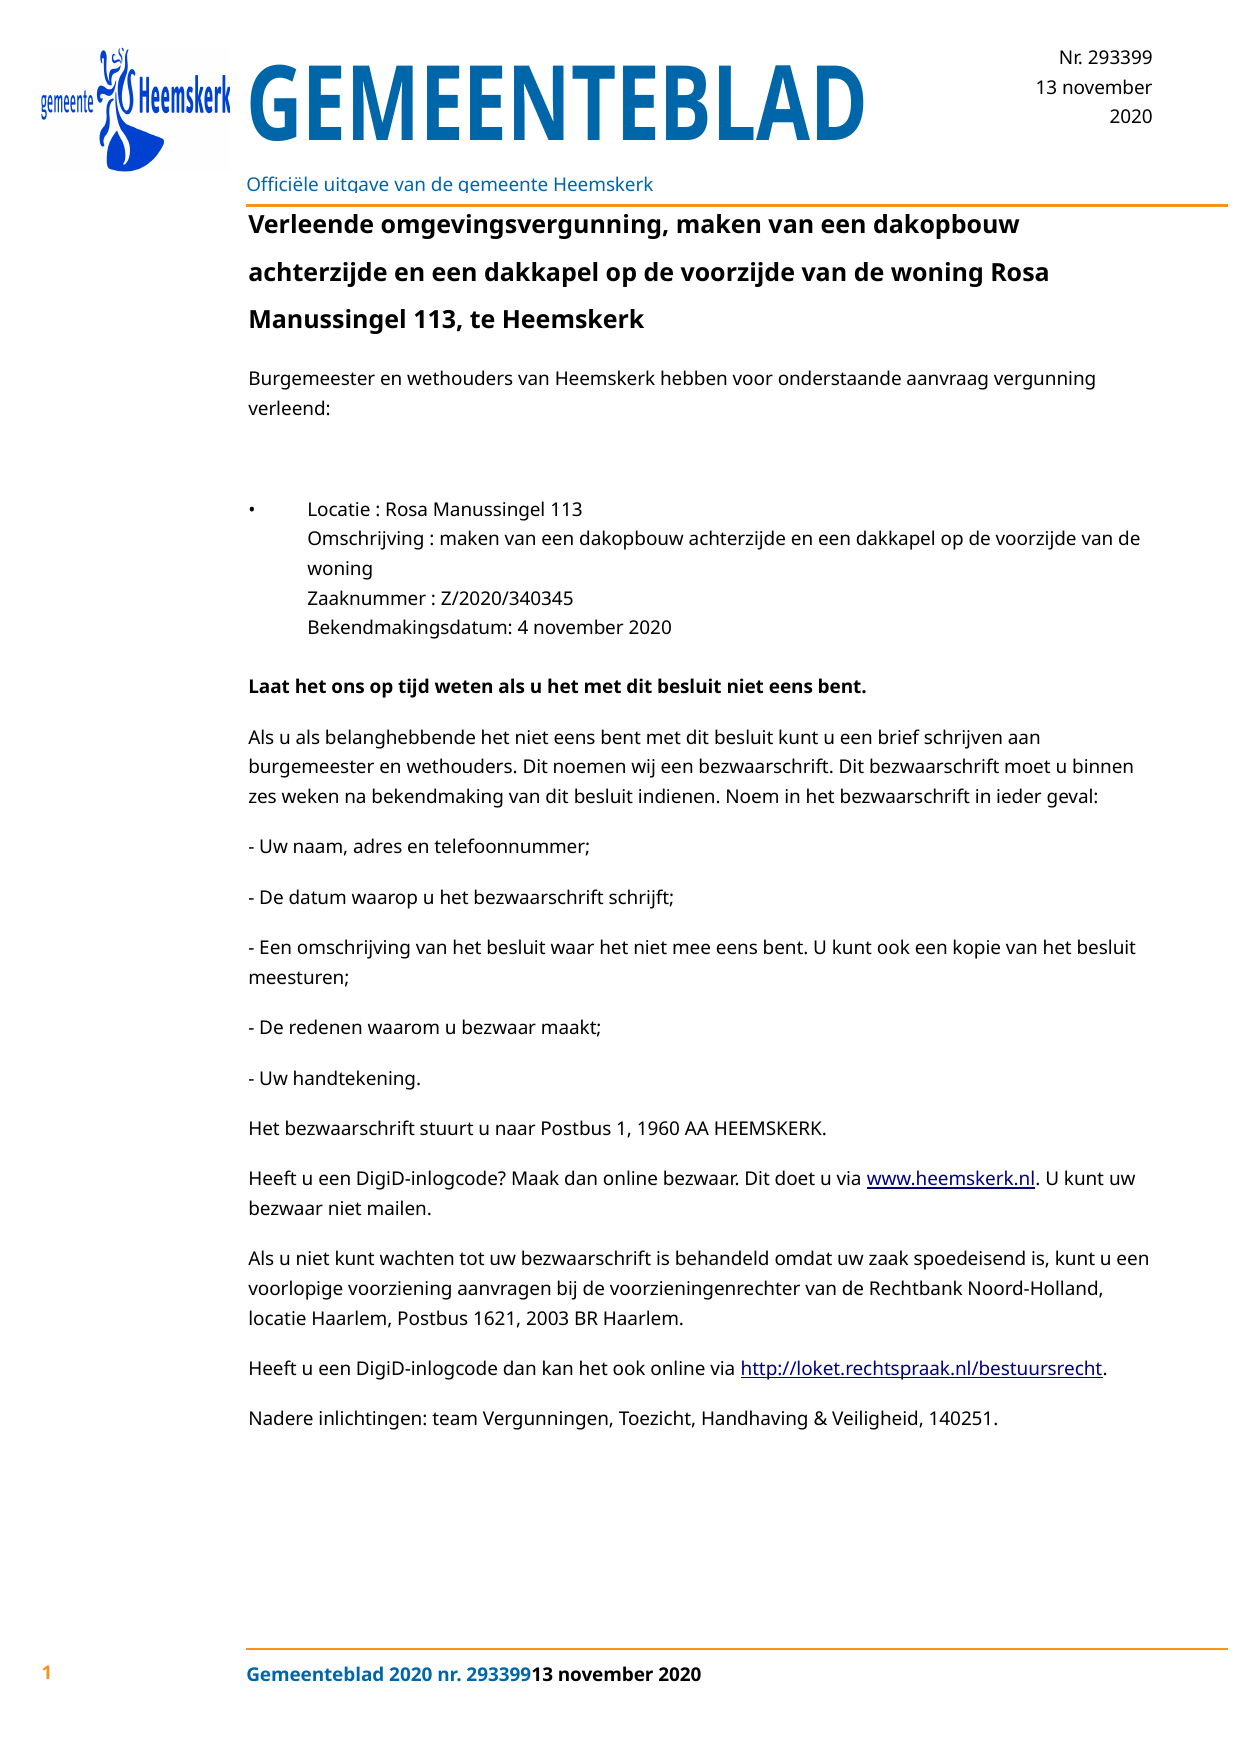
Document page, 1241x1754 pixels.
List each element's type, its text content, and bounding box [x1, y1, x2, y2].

text - De redenen waarom u bezwaar maakt; [248, 1014, 1152, 1040]
list Zaaknummer : Z/2020/340345 [248, 585, 1152, 610]
list Omschrijving : maken van een dakopbouw achterzijde en een dakkapel op de voorzijde van de woning [248, 526, 1152, 581]
text Nadere inlichtingen: team Vergunningen, Toezicht, Handhaving & Veiligheid, 140251. [248, 1406, 1152, 1431]
text - Uw handtekening. [248, 1065, 1152, 1090]
picture [41, 47, 231, 172]
text Heeft u een DigiD-inlogcode? Maak dan online bezwaar. Dit doet u via www.heemskerk.nl. U kunt uw bezwaar niet mailen. [248, 1166, 1152, 1221]
text Het bezwaarschrift stuurt u naar Postbus 1, 1960 AA HEEMSKERK. [248, 1115, 1152, 1141]
list Bekendmakingsdatum: 4 november 2020 [248, 614, 1152, 640]
text - Uw naam, adres en telefoonnummer; [248, 833, 1152, 859]
list Locatie : Rosa Manussingel 113 [248, 496, 1152, 522]
text Burgemeester en wethouders van Heemskerk hebben voor onderstaande aanvraag vergunning verleend: [248, 366, 1152, 421]
text Heeft u een DigiD-inlogcode dan kan het ook online via http://loket.rechtspraak.nl/bestuursrecht. [248, 1355, 1152, 1381]
text Laat het ons op tijd weten als u het met dit besluit niet eens bent. [248, 673, 1152, 699]
text Als u als belanghebbende het niet eens bent met dit besluit kunt u een brief schrijven aan burgemeester en wethouders. Dit noemen wij een bezwaarschrift. Dit bezwaarschrift moet u binnen zes weken na bekendmaking van dit besluit indienen. Noem in het bezwaarschrift in ieder geval: [248, 724, 1152, 809]
text - Een omschrijving van het besluit waar het niet mee eens bent. U kunt ook een kopie van het besluit meesturen; [248, 934, 1152, 989]
text Verleende omgevingsvergunning, maken van een dakopbouw achterzijde en een dakkapel op de voorzijde van de woning Rosa Manussingel 113, te Heemskerk [248, 207, 1152, 336]
text - De datum waarop u het bezwaarschrift schrijft; [248, 884, 1152, 909]
text Als u niet kunt wachten tot uw bezwaarschrift is behandeld omdat uw zaak spoedeisend is, kunt u een voorlopige voorziening aanvragen bij de voorzieningenrechter van de Rechtbank Noord-Holland, locatie Haarlem, Postbus 1621, 2003 BR Haarlem. [248, 1246, 1152, 1330]
